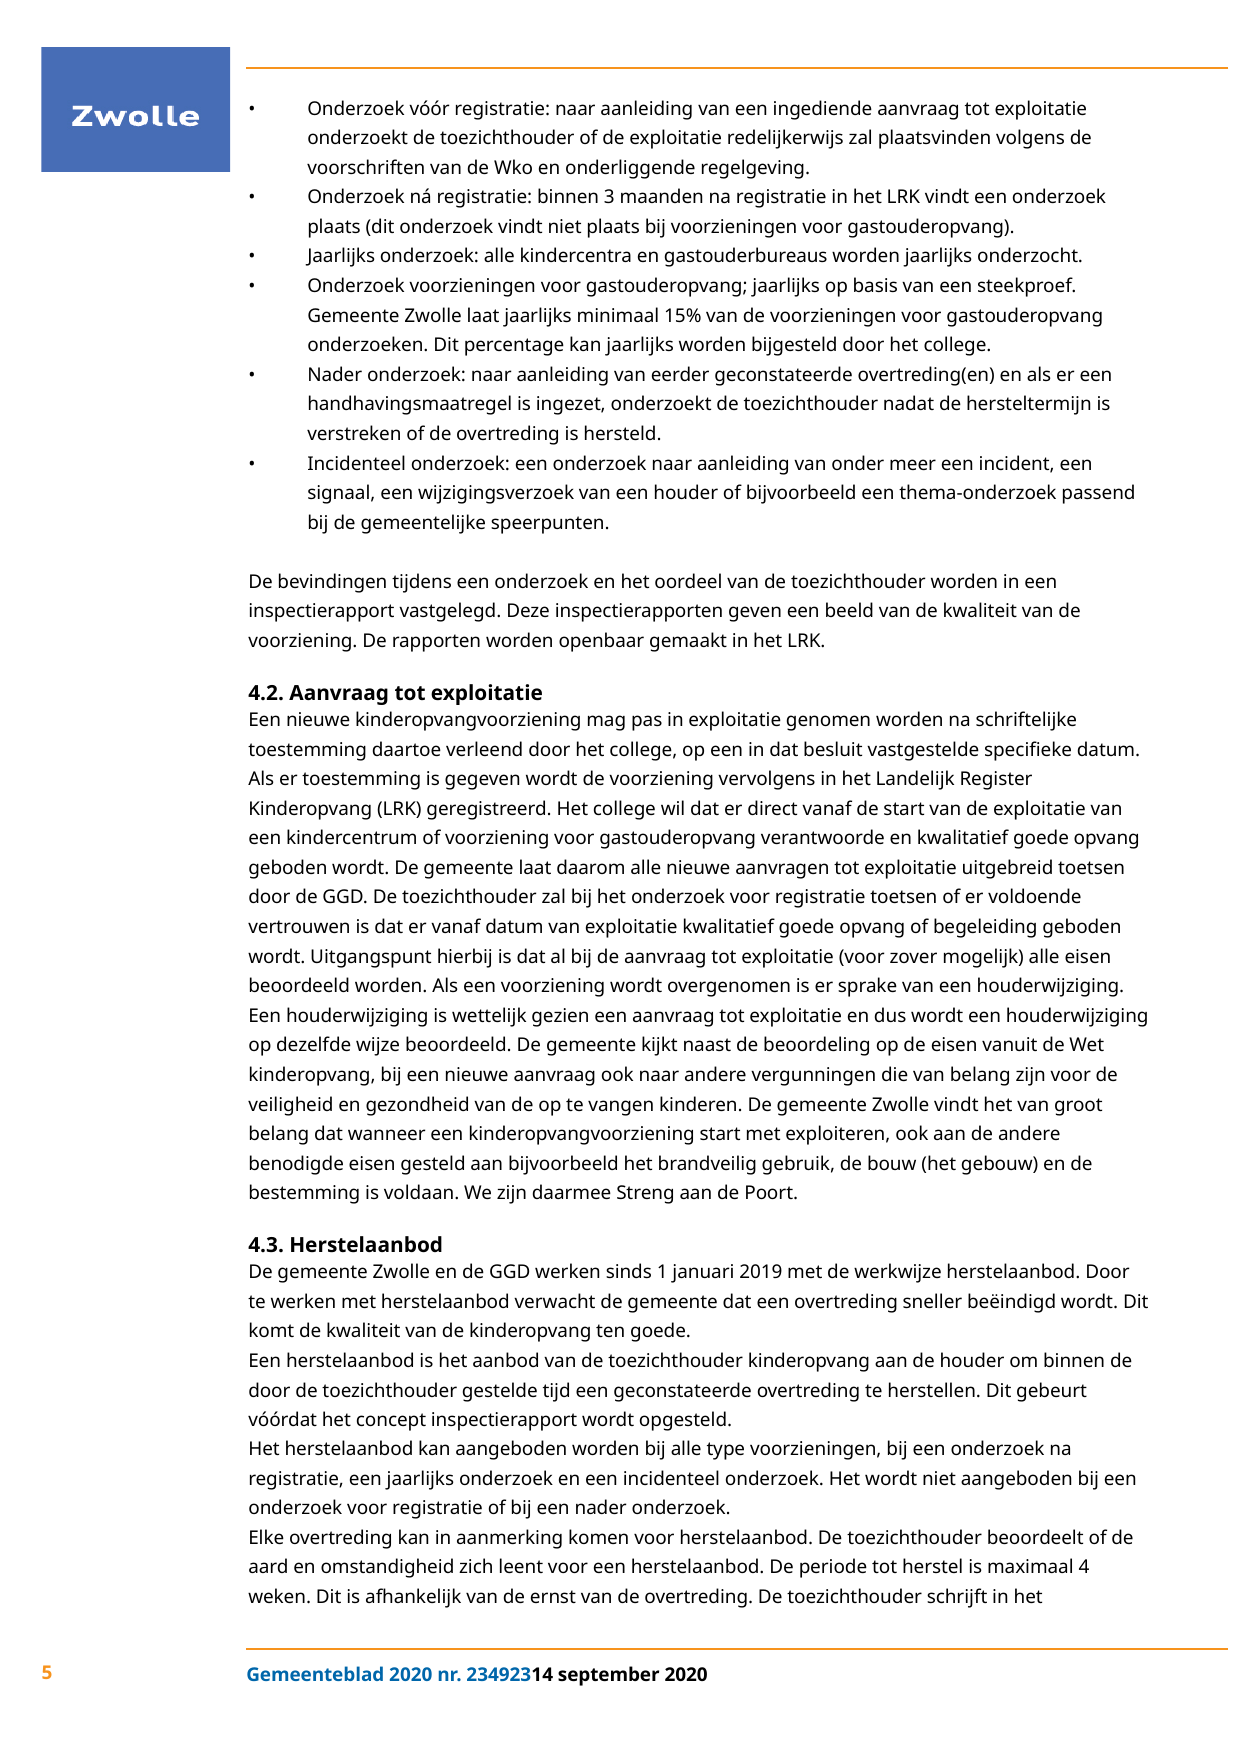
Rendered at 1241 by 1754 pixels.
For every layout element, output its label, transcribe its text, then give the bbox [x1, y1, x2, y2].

list Onderzoek vóór registratie: naar aanleiding van een ingediende aanvraag tot exploitatie onderzoekt de toezichthouder of de exploitatie redelijkerwijs zal plaatsvinden volgens de voorschriften van de Wko en onderliggende regelgeving. [248, 95, 1152, 180]
picture [41, 47, 231, 172]
list Onderzoek ná registratie: binnen 3 maanden na registratie in het LRK vindt een onderzoek plaats (dit onderzoek vindt niet plaats bij voorzieningen voor gastouderopvang). [248, 183, 1152, 239]
list Jaarlijks onderzoek: alle kindercentra en gastouderbureaus worden jaarlijks onderzocht. [248, 243, 1152, 268]
list Nader onderzoek: naar aanleiding van eerder geconstateerde overtreding(en) en als er een handhavingsmaatregel is ingezet, onderzoekt de toezichthouder nadat de hersteltermijn is verstreken of de overtreding is hersteld. [248, 361, 1152, 446]
text Het herstelaanbod kan aangeboden worden bij alle type voorzieningen, bij een onderzoek na registratie, een jaarlijks onderzoek en een incidenteel onderzoek. Het wordt niet aangeboden bij een onderzoek voor registratie of bij een nader onderzoek. [248, 1435, 1152, 1520]
table_header Een herstelaanbod is het aanbod van de toezichthouder kinderopvang aan de houder om binnen de door de toezichthouder gestelde tijd een geconstateerde overtreding te herstellen. Dit gebeurt vóórdat het concept inspectierapport wordt opgesteld. [248, 1347, 1152, 1432]
list Onderzoek voorzieningen voor gastouderopvang; jaarlijks op basis van een steekproef. Gemeente Zwolle laat jaarlijks minimaal 15% van de voorzieningen voor gastouderopvang onderzoeken. Dit percentage kan jaarlijks worden bijgesteld door het college. [248, 272, 1152, 357]
text De bevindingen tijdens een onderzoek en het oordeel van de toezichthouder worden in een inspectierapport vastgelegd. Deze inspectierapporten geven een beeld van de kwaliteit van de voorziening. De rapporten worden openbaar gemaakt in het LRK. [248, 568, 1152, 653]
text Een nieuwe kinderopvangvoorziening mag pas in exploitatie genomen worden na schriftelijke toestemming daartoe verleend door het college, op een in dat besluit vastgestelde specifieke datum. Als er toestemming is gegeven wordt de voorziening vervolgens in het Landelijk Register Kinderopvang (LRK) geregistreerd. Het college wil dat er direct vanaf de start van de exploitatie van een kindercentrum of voorziening voor gastouderopvang verantwoorde en kwalitatief goede opvang geboden wordt. De gemeente laat daarom alle nieuwe aanvragen tot exploitatie uitgebreid toetsen door de GGD. De toezichthouder zal bij het onderzoek voor registratie toetsen of er voldoende vertrouwen is dat er vanaf datum van exploitatie kwalitatief goede opvang of begeleiding geboden wordt. Uitgangspunt hierbij is dat al bij de aanvraag tot exploitatie (voor zover mogelijk) alle eisen beoordeeld worden. Als een voorziening wordt overgenomen is er sprake van een houderwijziging. Een houderwijziging is wettelijk gezien een aanvraag tot exploitatie en dus wordt een houderwijziging op dezelfde wijze beoordeeld. De gemeente kijkt naast de beoordeling op de eisen vanuit de Wet kinderopvang, bij een nieuwe aanvraag ook naar andere vergunningen die van belang zijn voor de veiligheid en gezondheid van de op te vangen kinderen. De gemeente Zwolle vindt het van groot belang dat wanneer een kinderopvangvoorziening start met exploiteren, ook aan de andere benodigde eisen gesteld aan bijvoorbeeld het brandveilig gebruik, de bouw (het gebouw) en de bestemming is voldaan. We zijn daarmee Streng aan de Poort. [248, 706, 1152, 1205]
list Incidenteel onderzoek: een onderzoek naar aanleiding van onder meer een incident, een signaal, een wijzigingsverzoek van een houder of bijvoorbeeld een thema-onderzoek passend bij de gemeentelijke speerpunten. [248, 450, 1152, 535]
text 4.3. Herstelaanbod [248, 1230, 1152, 1258]
text De gemeente Zwolle en de GGD werken sinds 1 januari 2019 met de werkwijze herstelaanbod. Door te werken met herstelaanbod verwacht de gemeente dat een overtreding sneller beëindigd wordt. Dit komt de kwaliteit van de kinderopvang ten goede. [248, 1258, 1152, 1343]
text 4.2. Aanvraag tot exploitatie [248, 678, 1152, 706]
text Elke overtreding kan in aanmerking komen voor herstelaanbod. De toezichthouder beoordeelt of de aard en omstandigheid zich leent voor een herstelaanbod. De periode tot herstel is maximaal 4 weken. Dit is afhankelijk van de ernst van de overtreding. De toezichthouder schrijft in het [248, 1524, 1152, 1609]
